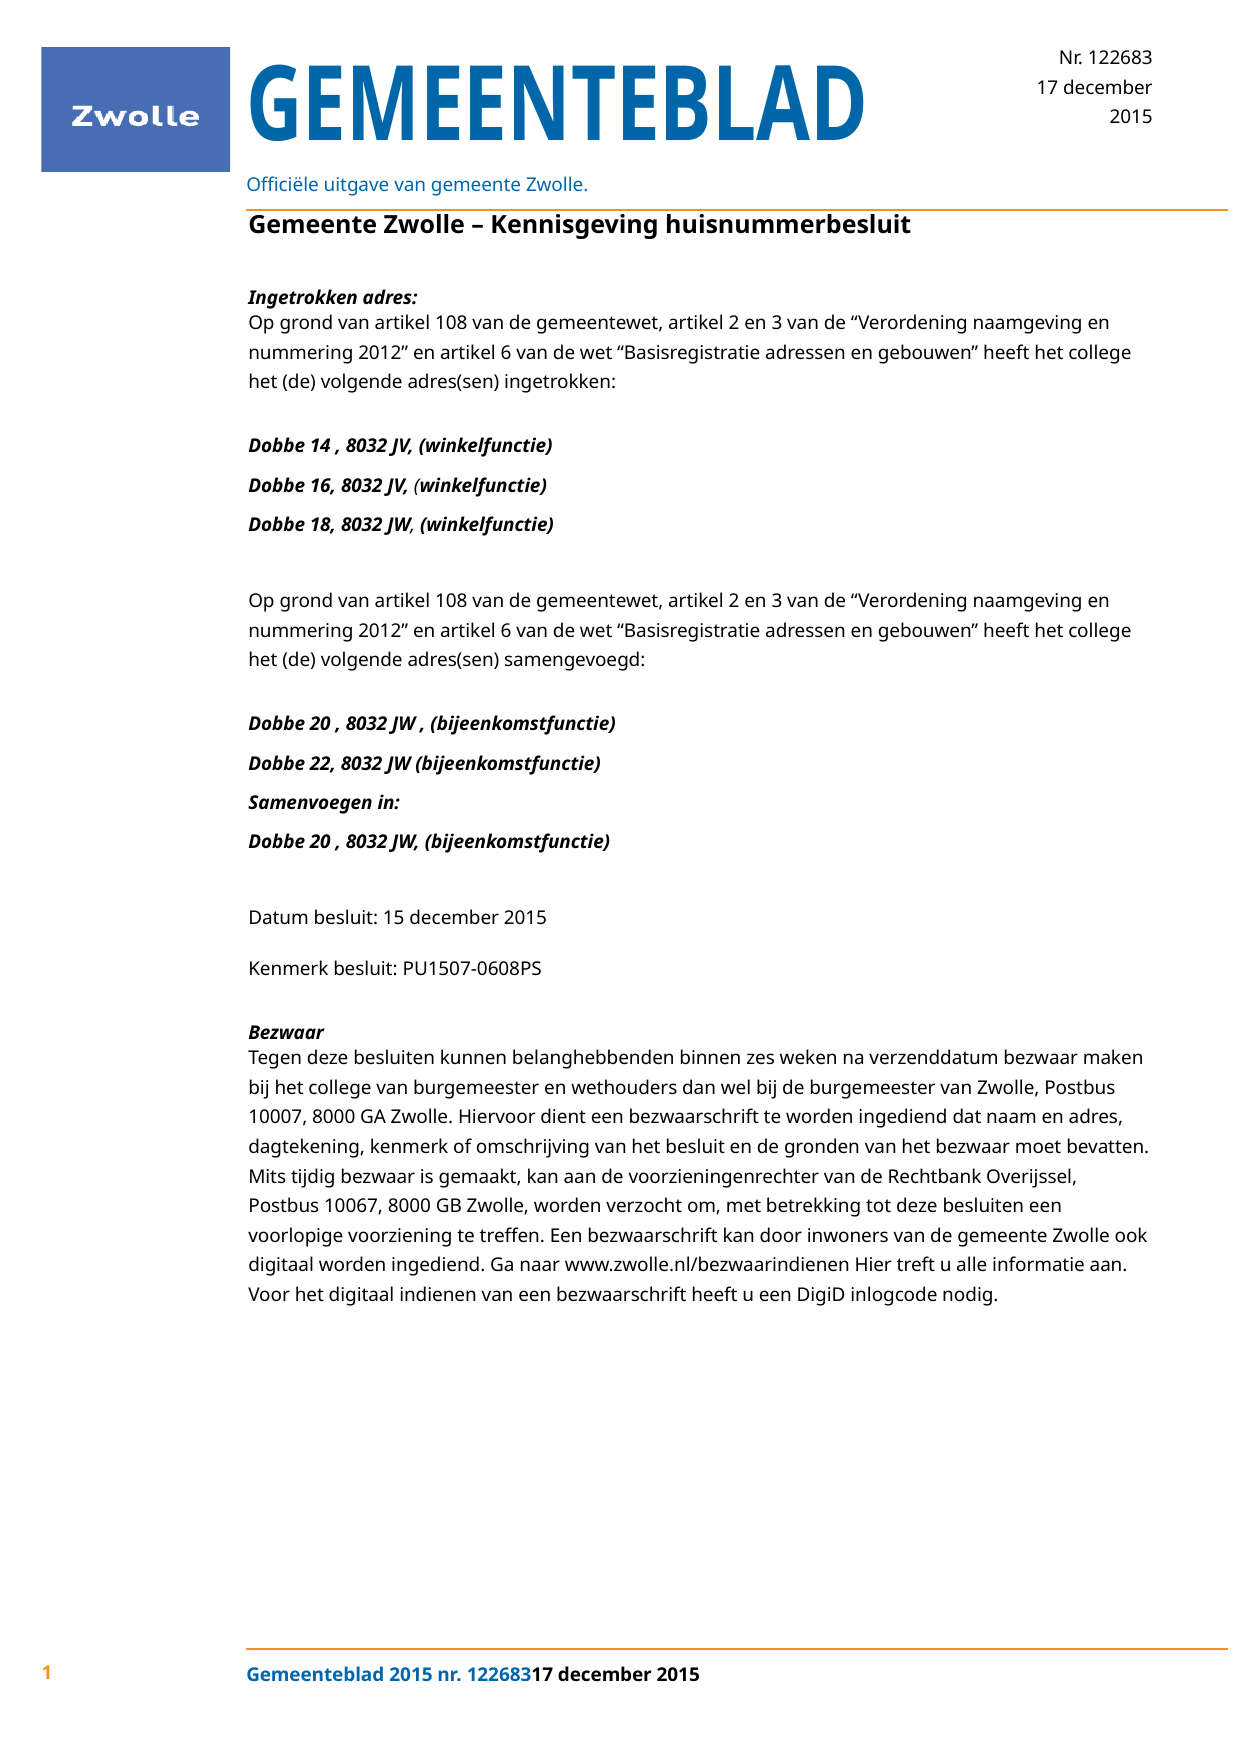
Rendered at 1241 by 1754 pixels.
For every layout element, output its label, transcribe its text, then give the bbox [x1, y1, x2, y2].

text Dobbe 18, 8032 JW, (winkelfunctie) [248, 511, 1152, 537]
text Datum besluit: 15 december 2015 [248, 904, 1152, 930]
text Dobbe 16, 8032 JV, (winkelfunctie) [248, 472, 1152, 498]
text Dobbe 20 , 8032 JW , (bijeenkomstfunctie) [248, 711, 1152, 736]
picture [41, 47, 231, 172]
text Dobbe 20 , 8032 JW, (bijeenkomstfunctie) [248, 828, 1152, 854]
text Bezwaar [248, 1019, 1152, 1044]
text Kenmerk besluit: PU1507-0608PS [248, 955, 1152, 981]
text Dobbe 14 , 8032 JV, (winkelfunctie) [248, 433, 1152, 458]
text Op grond van artikel 108 van de gemeentewet, artikel 2 en 3 van de “Verordening naamgeving en nummering 2012” en artikel 6 van de wet “Basisregistratie adressen en gebouwen” heeft het college het (de) volgende adres(sen) samengevoegd: [248, 587, 1152, 672]
text Tegen deze besluiten kunnen belanghebbenden binnen zes weken na verzenddatum bezwaar maken bij het college van burgemeester en wethouders dan wel bij de burgemeester van Zwolle, Postbus 10007, 8000 GA Zwolle. Hiervoor dient een bezwaarschrift te worden ingediend dat naam en adres, dagtekening, kenmerk of omschrijving van het besluit en de gronden van het bezwaar moet bevatten. Mits tijdig bezwaar is gemaakt, kan aan de voorzieningenrechter van de Rechtbank Overijssel, Postbus 10067, 8000 GB Zwolle, worden verzocht om, met betrekking tot deze besluiten een voorlopige voorziening te treffen. Een bezwaarschrift kan door inwoners van de gemeente Zwolle ook digitaal worden ingediend. Ga naar www.zwolle.nl/bezwaarindienen Hier treft u alle informatie aan. Voor het digitaal indienen van een bezwaarschrift heeft u een DigiD inlogcode nodig. [248, 1044, 1152, 1307]
text Samenvoegen in: [248, 789, 1152, 815]
text Dobbe 22, 8032 JW (bijeenkomstfunctie) [248, 750, 1152, 776]
text Gemeente Zwolle – Kennisgeving huisnummerbesluit [248, 211, 1152, 241]
text Ingetrokken adres: [248, 284, 1152, 309]
text Op grond van artikel 108 van de gemeentewet, artikel 2 en 3 van de “Verordening naamgeving en nummering 2012” en artikel 6 van de wet “Basisregistratie adressen en gebouwen” heeft het college het (de) volgende adres(sen) ingetrokken: [248, 309, 1152, 394]
